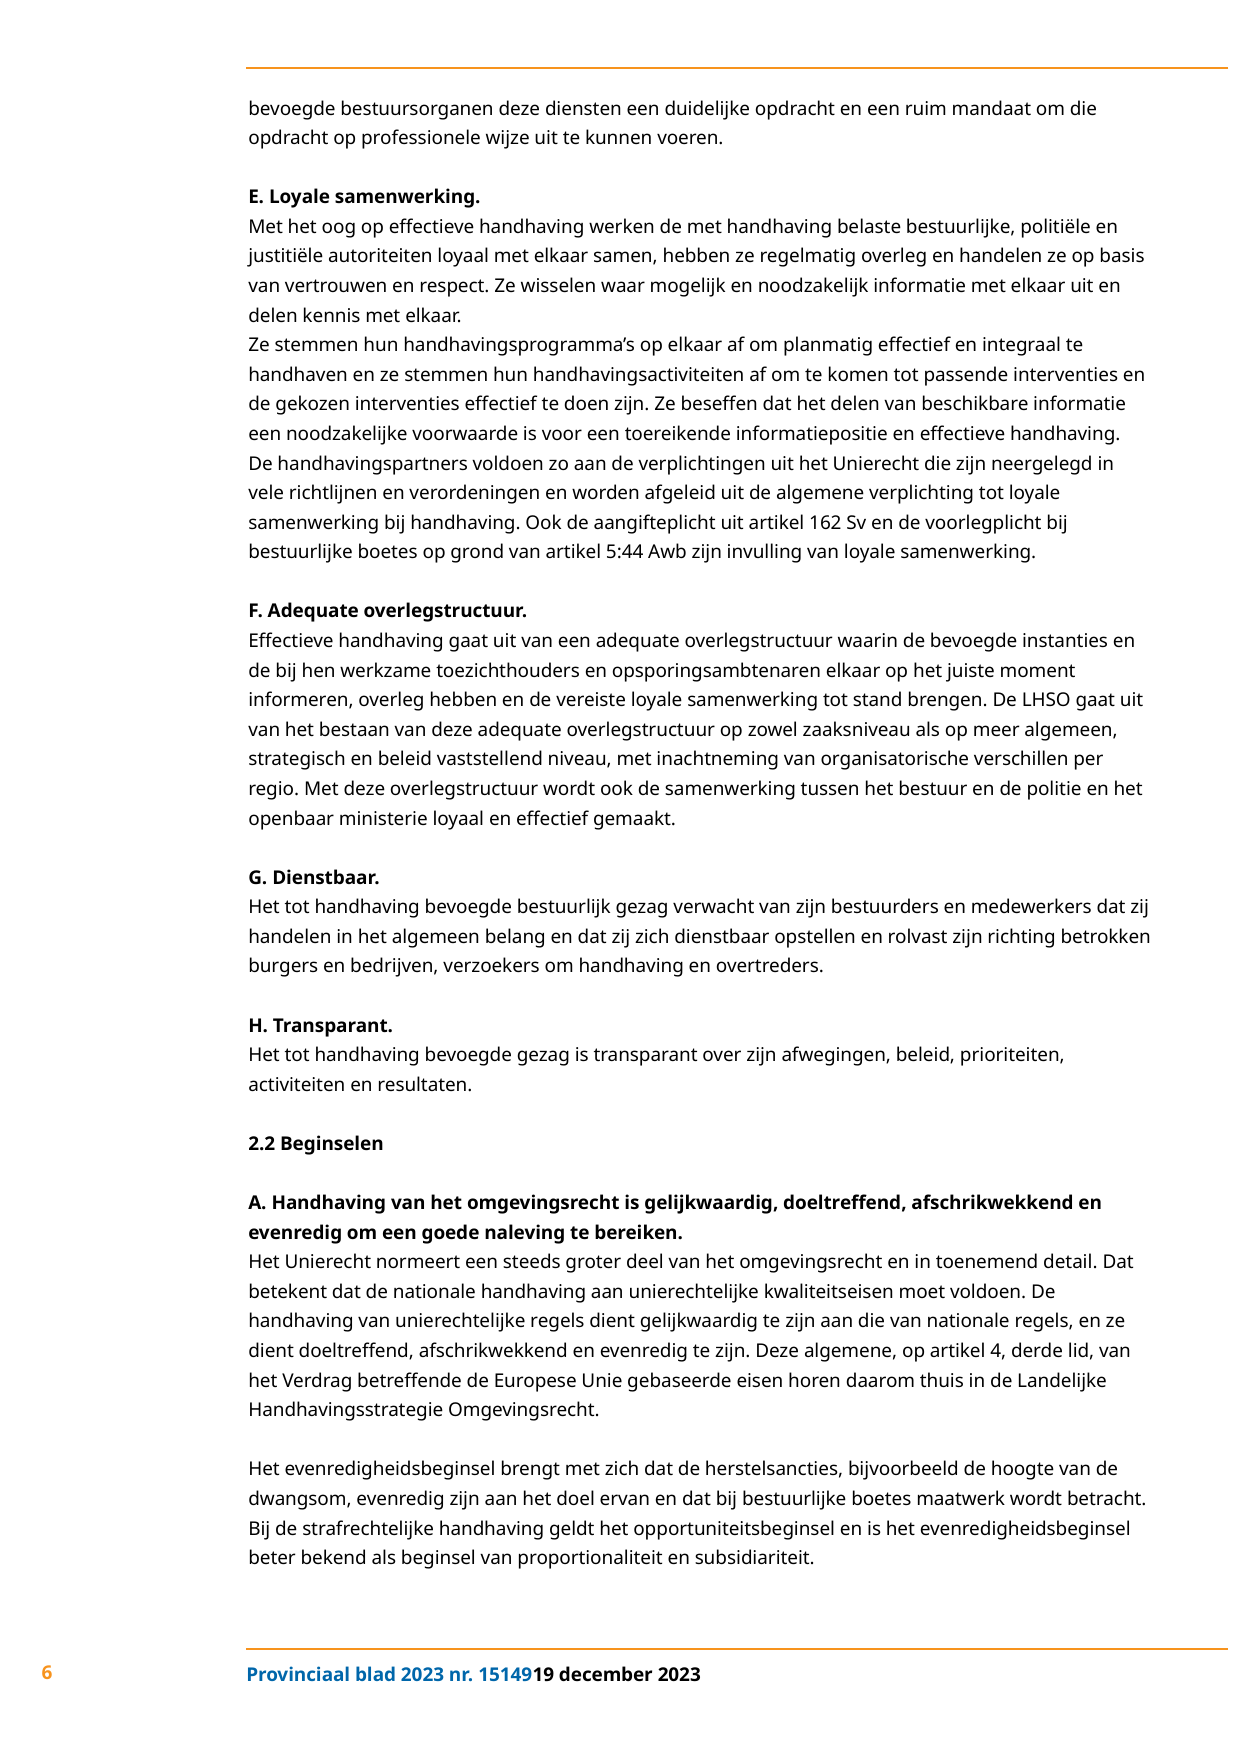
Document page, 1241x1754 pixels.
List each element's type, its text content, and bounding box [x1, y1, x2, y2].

text Met het oog op effectieve handhaving werken de met handhaving belaste bestuurlijke, politiële en justitiële autoriteiten loyaal met elkaar samen, hebben ze regelmatig overleg en handelen ze op basis van vertrouwen en respect. Ze wisselen waar mogelijk en noodzakelijk informatie met elkaar uit en delen kennis met elkaar. [248, 213, 1152, 328]
text G. Dienstbaar. [248, 864, 1152, 890]
text Het evenredigheidsbeginsel brengt met zich dat de herstelsancties, bijvoorbeeld de hoogte van de dwangsom, evenredig zijn aan het doel ervan en dat bij bestuurlijke boetes maatwerk wordt betracht. Bij de strafrechtelijke handhaving geldt het opportuniteitsbeginsel en is het evenredigheidsbeginsel beter bekend als beginsel van proportionaliteit en subsidiariteit. [248, 1456, 1152, 1570]
text Het tot handhaving bevoegde gezag is transparant over zijn afwegingen, beleid, prioriteiten, activiteiten en resultaten. [248, 1041, 1152, 1097]
picture [41, 47, 231, 172]
text Ze stemmen hun handhavingsprogramma’s op elkaar af om planmatig effectief en integraal te handhaven en ze stemmen hun handhavingsactiviteiten af om te komen tot passende interventies en de gekozen interventies effectief te doen zijn. Ze beseffen dat het delen van beschikbare informatie een noodzakelijke voorwaarde is voor een toereikende informatiepositie en effectieve handhaving. [248, 331, 1152, 446]
text E. Loyale samenwerking. [248, 183, 1152, 209]
text Het tot handhaving bevoegde bestuurlijk gezag verwacht van zijn bestuurders en medewerkers dat zij handelen in het algemeen belang en dat zij zich dienstbaar opstellen en rolvast zijn richting betrokken burgers en bedrijven, verzoekers om handhaving en overtreders. [248, 893, 1152, 978]
text H. Transparant. [248, 1012, 1152, 1038]
text 2.2 Beginselen [248, 1130, 1152, 1156]
text A. Handhaving van het omgevingsrecht is gelijkwaardig, doeltreffend, afschrikwekkend en evenredig om een goede naleving te bereiken. [248, 1189, 1152, 1245]
text De handhavingspartners voldoen zo aan de verplichtingen uit het Unierecht die zijn neergelegd in vele richtlijnen en verordeningen en worden afgeleid uit de algemene verplichting tot loyale samenwerking bij handhaving. Ook de aangifteplicht uit artikel 162 Sv en de voorlegplicht bij bestuurlijke boetes op grond van artikel 5:44 Awb zijn invulling van loyale samenwerking. [248, 450, 1152, 564]
text bevoegde bestuursorganen deze diensten een duidelijke opdracht en een ruim mandaat om die opdracht op professionele wijze uit te kunnen voeren. [248, 95, 1152, 150]
text Effectieve handhaving gaat uit van een adequate overlegstructuur waarin de bevoegde instanties en de bij hen werkzame toezichthouders en opsporingsambtenaren elkaar op het juiste moment informeren, overleg hebben en de vereiste loyale samenwerking tot stand brengen. De LHSO gaat uit van het bestaan van deze adequate overlegstructuur op zowel zaaksniveau als op meer algemeen, strategisch en beleid vaststellend niveau, met inachtneming van organisatorische verschillen per regio. Met deze overlegstructuur wordt ook de samenwerking tussen het bestuur en de politie en het openbaar ministerie loyaal en effectief gemaakt. [248, 627, 1152, 831]
text Het Unierecht normeert een steeds groter deel van het omgevingsrecht en in toenemend detail. Dat betekent dat de nationale handhaving aan unierechtelijke kwaliteitseisen moet voldoen. De handhaving van unierechtelijke regels dient gelijkwaardig te zijn aan die van nationale regels, en ze dient doeltreffend, afschrikwekkend en evenredig te zijn. Deze algemene, op artikel 4, derde lid, van het Verdrag betreffende de Europese Unie gebaseerde eisen horen daarom thuis in de Landelijke Handhavingsstrategie Omgevingsrecht. [248, 1248, 1152, 1422]
text F. Adequate overlegstructuur. [248, 598, 1152, 623]
